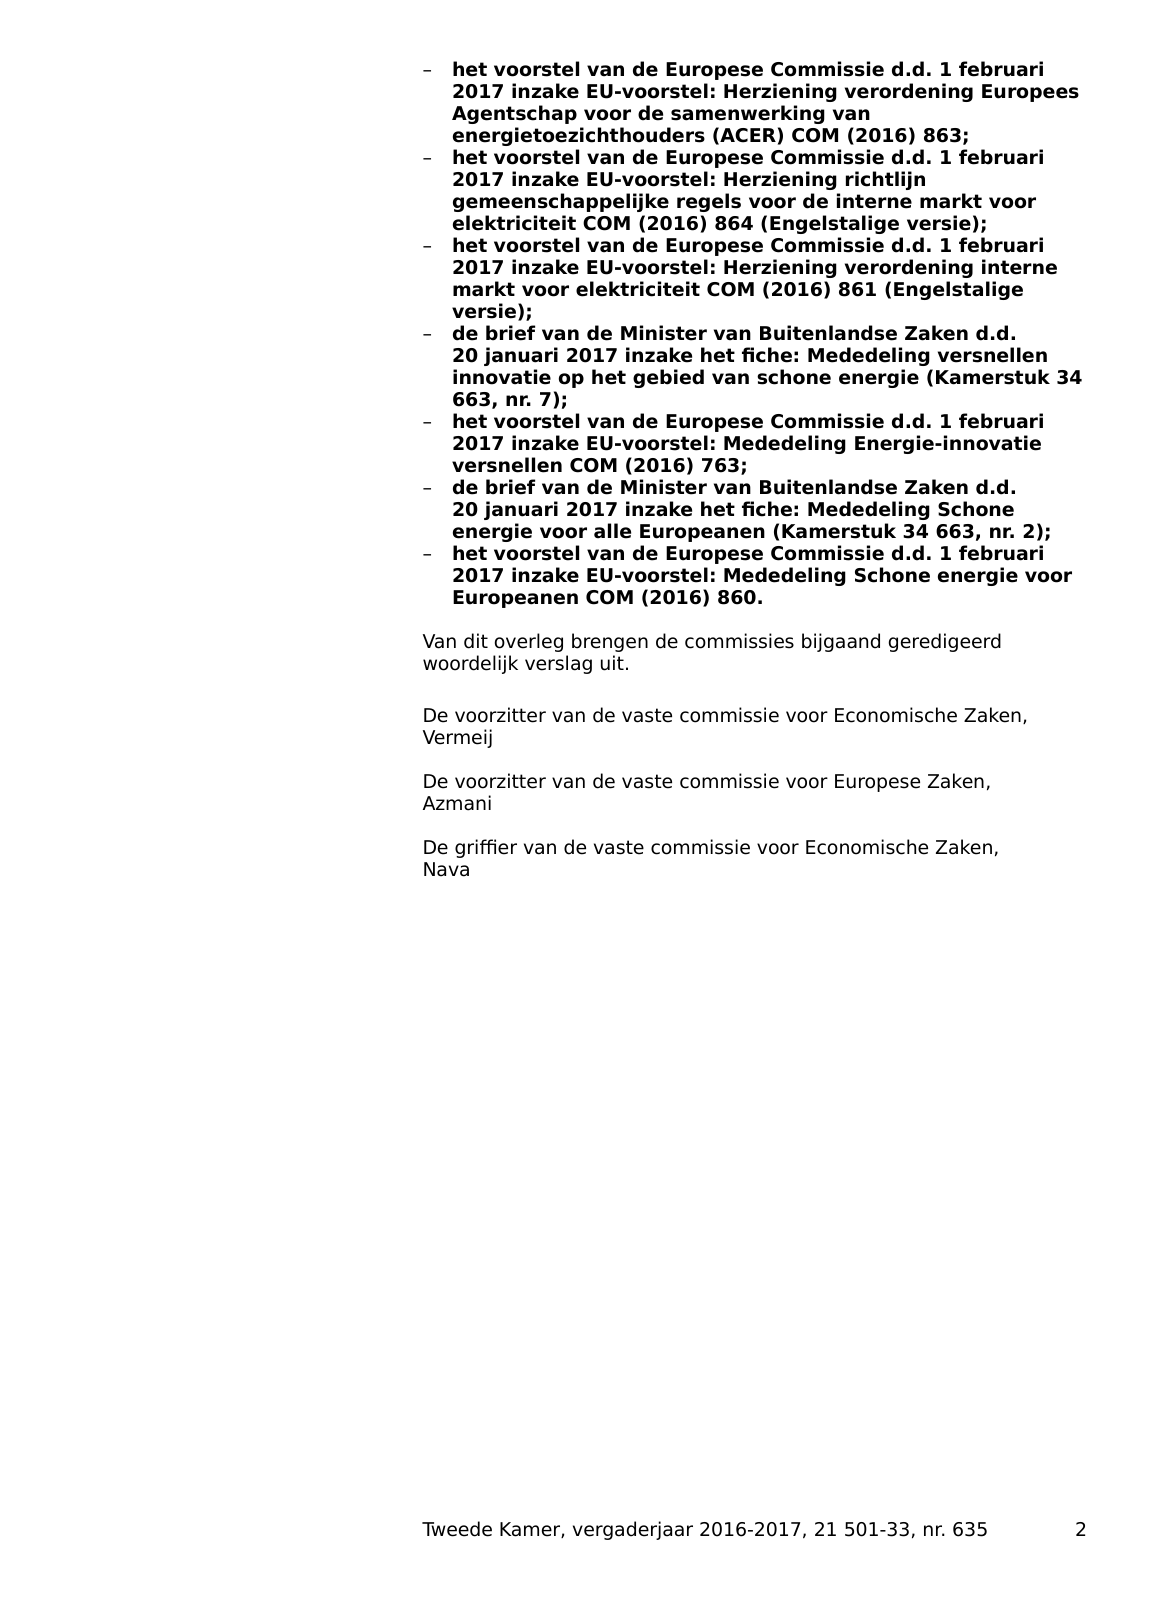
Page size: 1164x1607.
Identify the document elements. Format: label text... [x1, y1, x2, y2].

text – de brief van de Minister van Buitenlandse Zaken d.d. 20 januari 2017 inzake het fiche: Mededeling Schone energie voor alle Europeanen (Kamerstuk 34 663, nr. 2); [422, 477, 1087, 543]
text – het voorstel van de Europese Commissie d.d. 1 februari 2017 inzake EU-voorstel: Herziening verordening Europees Agentschap voor de samenwerking van energietoezichthouders (ACER) COM (2016) 863; [422, 59, 1087, 147]
text De voorzitter van de vaste commissie voor Economische Zaken, Vermeij [422, 705, 1087, 749]
text – het voorstel van de Europese Commissie d.d. 1 februari 2017 inzake EU-voorstel: Herziening verordening interne markt voor elektriciteit COM (2016) 861 (Engelstalige versie); [422, 235, 1087, 323]
text De voorzitter van de vaste commissie voor Europese Zaken, Azmani [422, 771, 1087, 815]
text Van dit overleg brengen de commissies bijgaand geredigeerd woordelijk verslag uit. [422, 631, 1087, 675]
text De griffier van de vaste commissie voor Economische Zaken, Nava [422, 837, 1087, 881]
text – de brief van de Minister van Buitenlandse Zaken d.d. 20 januari 2017 inzake het fiche: Mededeling versnellen innovatie op het gebied van schone energie (Kamerstuk 34 663, nr. 7); [422, 323, 1087, 411]
text – het voorstel van de Europese Commissie d.d. 1 februari 2017 inzake EU-voorstel: Herziening richtlijn gemeenschappelijke regels voor de interne markt voor elektriciteit COM (2016) 864 (Engelstalige versie); [422, 147, 1087, 235]
text – het voorstel van de Europese Commissie d.d. 1 februari 2017 inzake EU-voorstel: Mededeling Schone energie voor Europeanen COM (2016) 860. [422, 543, 1087, 608]
text – het voorstel van de Europese Commissie d.d. 1 februari 2017 inzake EU-voorstel: Mededeling Energie-innovatie versnellen COM (2016) 763; [422, 411, 1087, 477]
